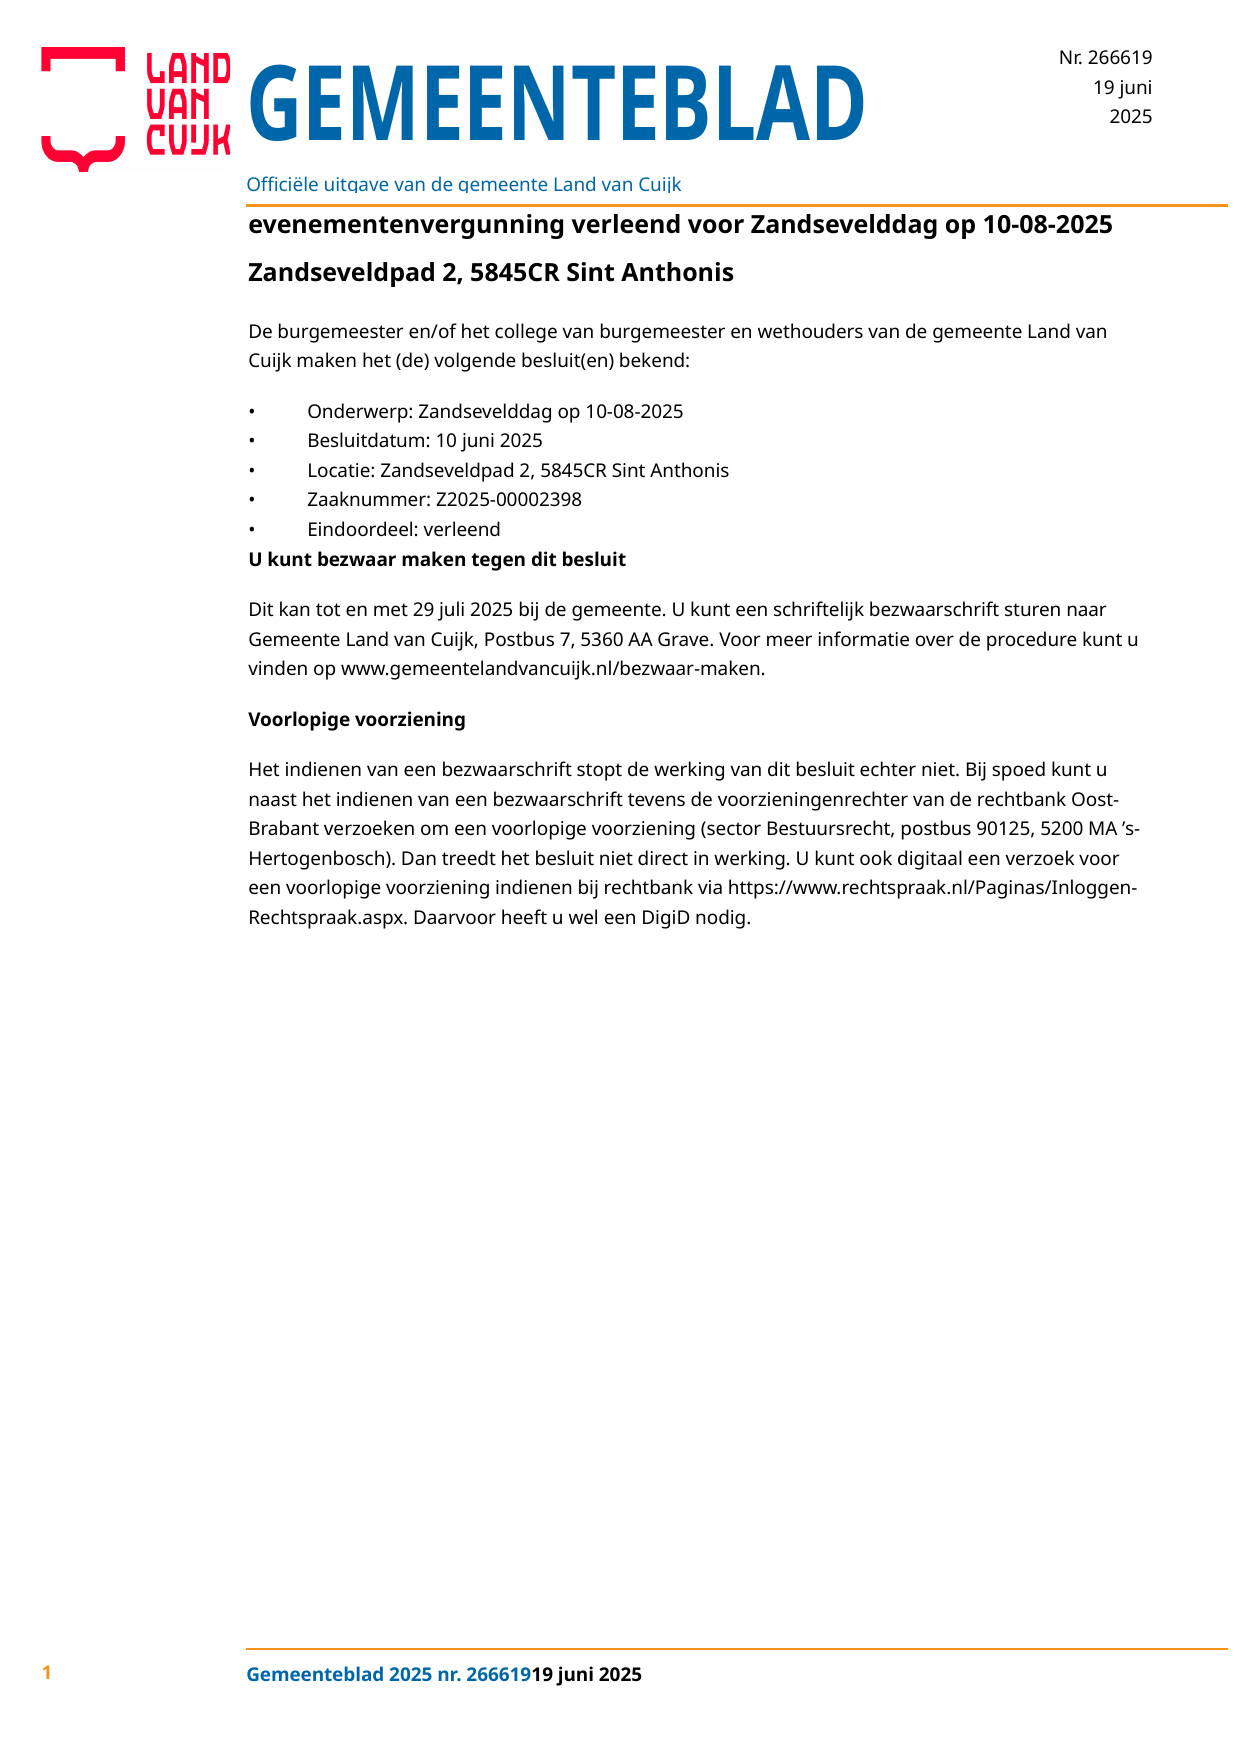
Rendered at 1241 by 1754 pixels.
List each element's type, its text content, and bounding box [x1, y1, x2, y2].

picture [41, 47, 231, 172]
text Voorlopige voorziening [248, 706, 1152, 732]
text Dit kan tot en met 29 juli 2025 bij de gemeente. U kunt een schriftelijk bezwaarschrift sturen naar Gemeente Land van Cuijk, Postbus 7, 5360 AA Grave. Voor meer informatie over de procedure kunt u vinden op www.gemeentelandvancuijk.nl/bezwaar-maken. [248, 596, 1152, 681]
text Het indienen van een bezwaarschrift stopt de werking van dit besluit echter niet. Bij spoed kunt u naast het indienen van een bezwaarschrift tevens de voorzieningenrechter van de rechtbank Oost-Brabant verzoeken om een voorlopige voorziening (sector Bestuursrecht, postbus 90125, 5200 MA ’s-Hertogenbosch). Dan treedt het besluit niet direct in werking. U kunt ook digitaal een verzoek voor een voorlopige voorziening indienen bij rechtbank via https://www.rechtspraak.nl/Paginas/Inloggen-Rechtspraak.aspx. Daarvoor heeft u wel een DigiD nodig. [248, 756, 1152, 930]
list Onderwerp: Zandsevelddag op 10-08-2025 [248, 398, 1152, 424]
list Locatie: Zandseveldpad 2, 5845CR Sint Anthonis [248, 457, 1152, 483]
list Zaaknummer: Z2025-00002398 [248, 487, 1152, 512]
list Besluitdatum: 10 juni 2025 [248, 427, 1152, 453]
text U kunt bezwaar maken tegen dit besluit [248, 546, 1152, 572]
list Eindoordeel: verleend [248, 516, 1152, 542]
text De burgemeester en/of het college van burgemeester en wethouders van de gemeente Land van Cuijk maken het (de) volgende besluit(en) bekend: [248, 318, 1152, 373]
text evenementenvergunning verleend voor Zandsevelddag op 10-08-2025 Zandseveldpad 2, 5845CR Sint Anthonis [248, 207, 1152, 288]
